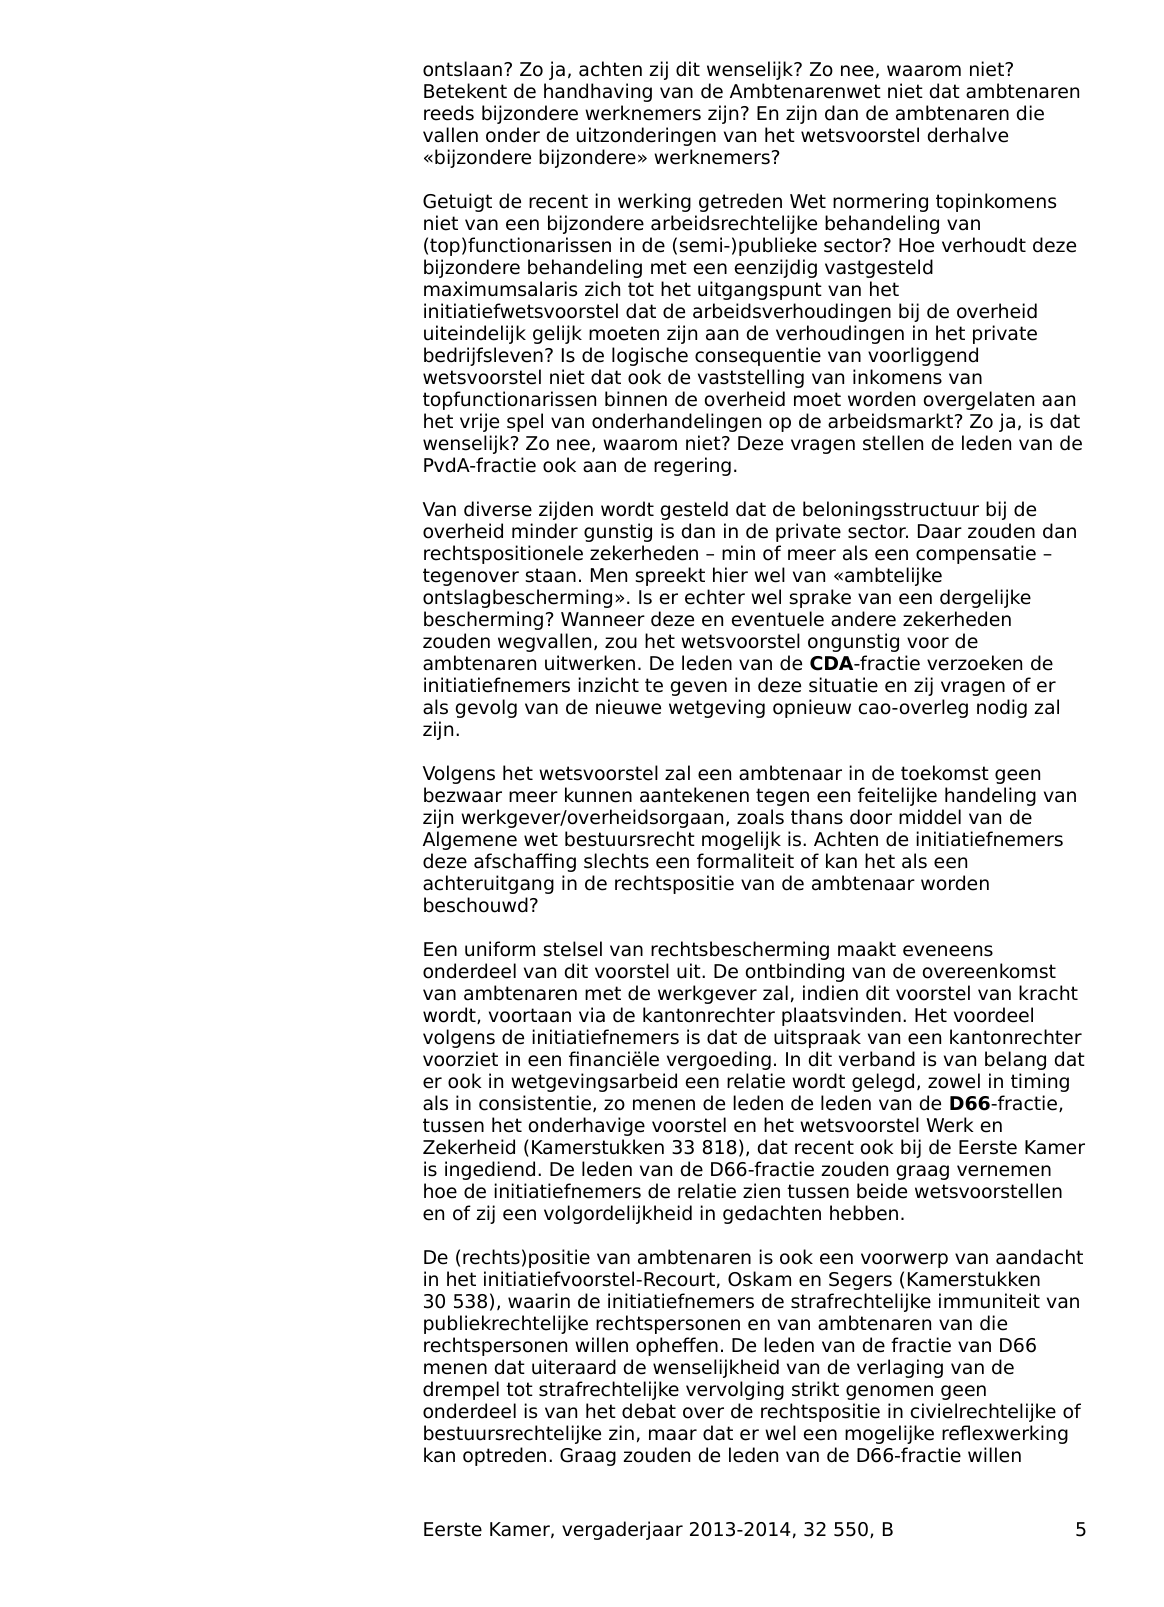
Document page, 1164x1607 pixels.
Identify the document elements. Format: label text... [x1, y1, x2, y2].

text Getuigt de recent in werking getreden Wet normering topinkomens niet van een bijzondere arbeidsrechtelijke behandeling van (top)functionarissen in de (semi-)publieke sector? Hoe verhoudt deze bijzondere behandeling met een eenzijdig vastgesteld maximumsalaris zich tot het uitgangspunt van het initiatiefwetsvoorstel dat de arbeidsverhoudingen bij de overheid uiteindelijk gelijk moeten zijn aan de verhoudingen in het private bedrijfsleven? Is de logische consequentie van voorliggend wetsvoorstel niet dat ook de vaststelling van inkomens van topfunctionarissen binnen de overheid moet worden overgelaten aan het vrije spel van onderhandelingen op de arbeidsmarkt? Zo ja, is dat wenselijk? Zo nee, waarom niet? Deze vragen stellen de leden van de PvdA-fractie ook aan de regering. [422, 191, 1087, 477]
text ontslaan? Zo ja, achten zij dit wenselijk? Zo nee, waarom niet? Betekent de handhaving van de Ambtenarenwet niet dat ambtenaren reeds bijzondere werknemers zijn? En zijn dan de ambtenaren die vallen onder de uitzonderingen van het wetsvoorstel derhalve «bijzondere bijzondere» werknemers? [422, 59, 1087, 169]
text Volgens het wetsvoorstel zal een ambtenaar in de toekomst geen bezwaar meer kunnen aantekenen tegen een feitelijke handeling van zijn werkgever/overheidsorgaan, zoals thans door middel van de Algemene wet bestuursrecht mogelijk is. Achten de initiatiefnemers deze afschaffing slechts een formaliteit of kan het als een achteruitgang in de rechtspositie van de ambtenaar worden beschouwd? [422, 763, 1087, 917]
text De (rechts)positie van ambtenaren is ook een voorwerp van aandacht in het initiatiefvoorstel-Recourt, Oskam en Segers (Kamerstukken 30 538), waarin de initiatiefnemers de strafrechtelijke immuniteit van publiekrechtelijke rechtspersonen en van ambtenaren van die rechtspersonen willen opheffen. De leden van de fractie van D66 menen dat uiteraard de wenselijkheid van de verlaging van de drempel tot strafrechtelijke vervolging strikt genomen geen onderdeel is van het debat over de rechtspositie in civielrechtelijke of bestuursrechtelijke zin, maar dat er wel een mogelijke reflexwerking kan optreden. Graag zouden de leden van de D66-fractie willen [422, 1247, 1087, 1467]
text Een uniform stelsel van rechtsbescherming maakt eveneens onderdeel van dit voorstel uit. De ontbinding van de overeenkomst van ambtenaren met de werkgever zal, indien dit voorstel van kracht wordt, voortaan via de kantonrechter plaatsvinden. Het voordeel volgens de initiatiefnemers is dat de uitspraak van een kantonrechter voorziet in een financiële vergoeding. In dit verband is van belang dat er ook in wetgevingsarbeid een relatie wordt gelegd, zowel in timing als in consistentie, zo menen de leden de leden van de D66-fractie, tussen het onderhavige voorstel en het wetsvoorstel Werk en Zekerheid (Kamerstukken 33 818), dat recent ook bij de Eerste Kamer is ingediend. De leden van de D66-fractie zouden graag vernemen hoe de initiatiefnemers de relatie zien tussen beide wetsvoorstellen en of zij een volgordelijkheid in gedachten hebben. [422, 939, 1087, 1225]
text Van diverse zijden wordt gesteld dat de beloningsstructuur bij de overheid minder gunstig is dan in de private sector. Daar zouden dan rechtspositionele zekerheden – min of meer als een compensatie – tegenover staan. Men spreekt hier wel van «ambtelijke ontslagbescherming». Is er echter wel sprake van een dergelijke bescherming? Wanneer deze en eventuele andere zekerheden zouden wegvallen, zou het wetsvoorstel ongunstig voor de ambtenaren uitwerken. De leden van de CDA-fractie verzoeken de initiatiefnemers inzicht te geven in deze situatie en zij vragen of er als gevolg van de nieuwe wetgeving opnieuw cao-overleg nodig zal zijn. [422, 499, 1087, 741]
